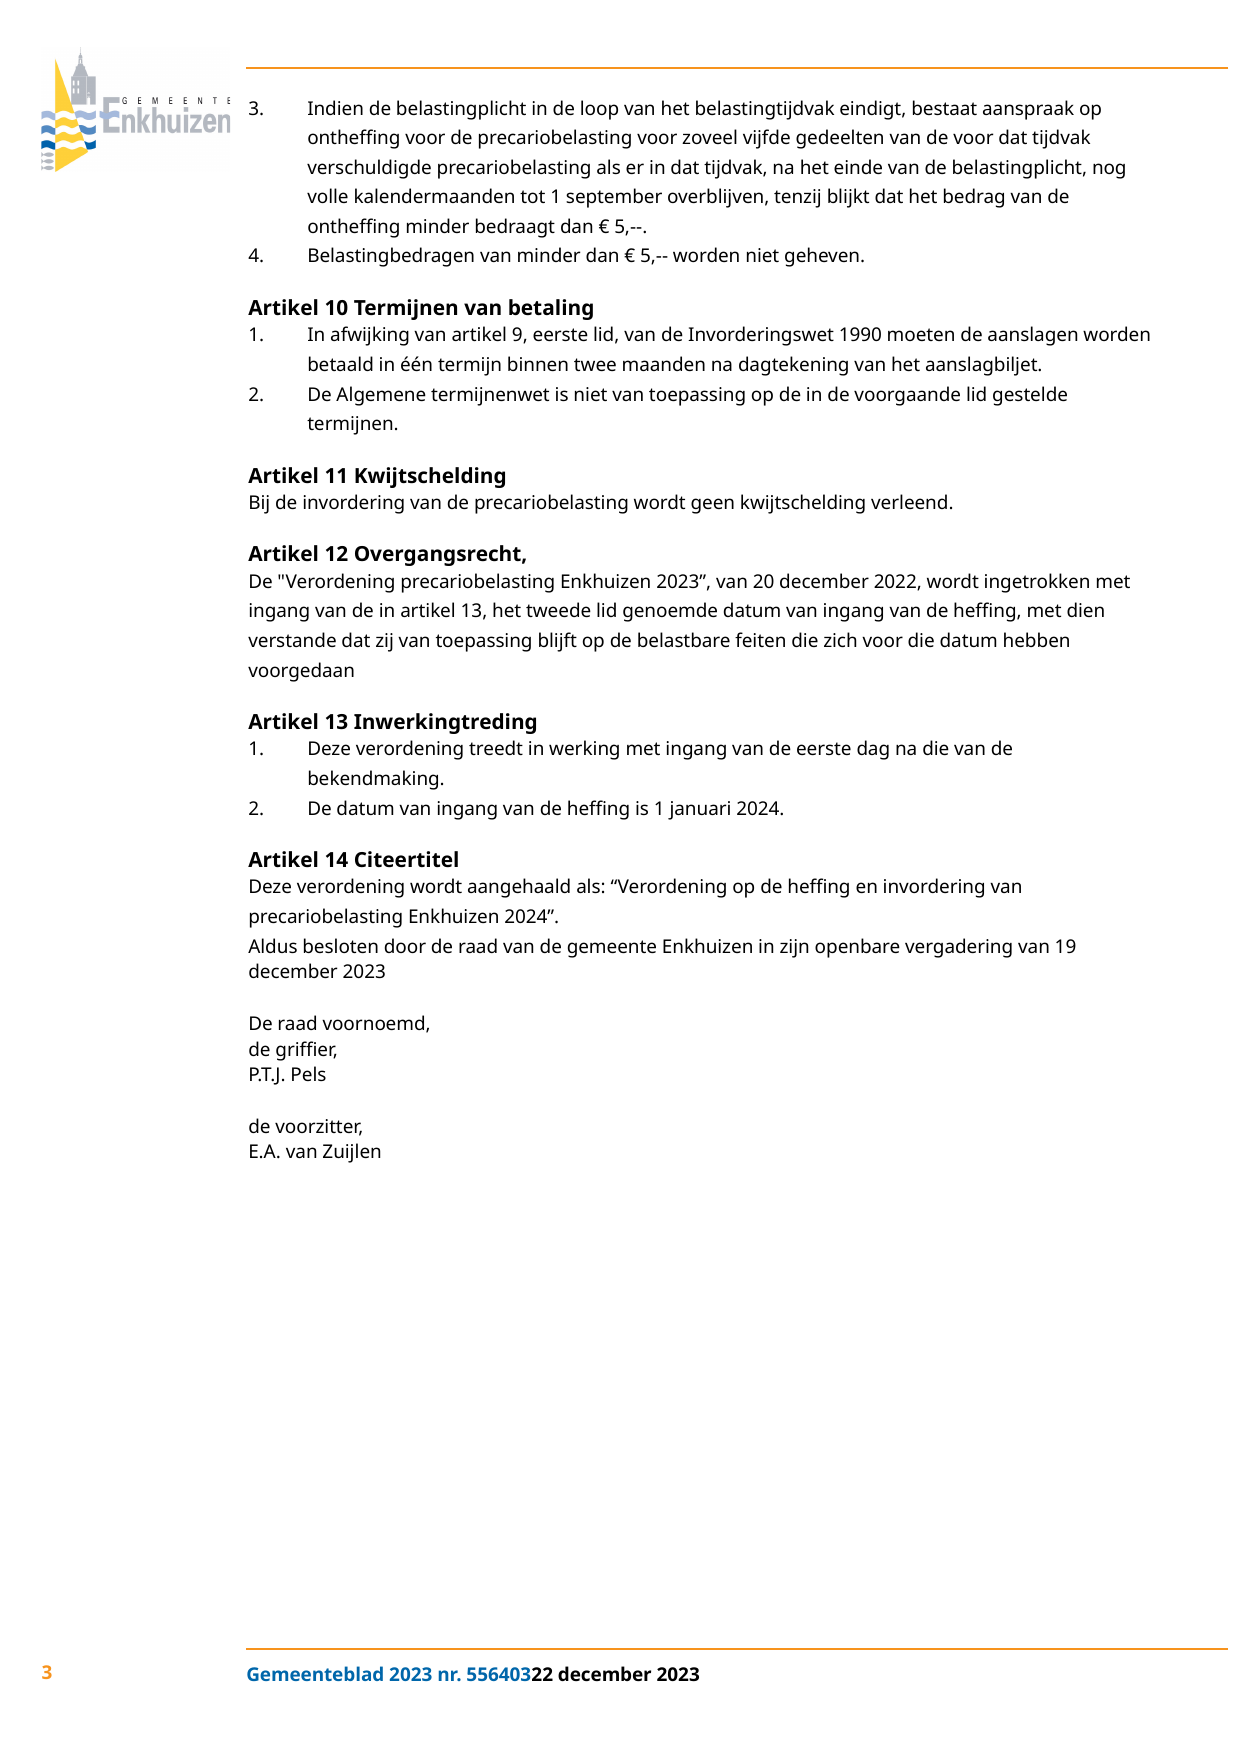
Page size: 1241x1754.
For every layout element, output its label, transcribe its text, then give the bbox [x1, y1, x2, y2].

text Bij de invordering van de precariobelasting wordt geen kwijtschelding verleend. [248, 489, 1152, 515]
picture [41, 47, 231, 172]
text De raad voornoemd, [248, 1010, 1152, 1036]
list De datum van ingang van de heffing is 1 januari 2024. [248, 795, 1152, 821]
list Belastingbedragen van minder dan € 5,-- worden niet geheven. [248, 243, 1152, 268]
text Artikel 11 Kwijtschelding [248, 461, 1152, 489]
list Deze verordening treedt in werking met ingang van de eerste dag na die van de bekendmaking. [248, 736, 1152, 791]
list De Algemene termijnenwet is niet van toepassing op de in de voorgaande lid gestelde termijnen. [248, 381, 1152, 436]
text P.T.J. Pels [248, 1061, 1152, 1087]
text E.A. van Zuijlen [248, 1139, 1152, 1164]
text Artikel 10 Termijnen van betaling [248, 293, 1152, 322]
text De "Verordening precariobelasting Enkhuizen 2023”, van 20 december 2022, wordt ingetrokken met ingang van de in artikel 13, het tweede lid genoemde datum van ingang van de heffing, met dien verstande dat zij van toepassing blijft op de belastbare feiten die zich voor die datum hebben voorgedaan [248, 568, 1152, 682]
text Aldus besloten door de raad van de gemeente Enkhuizen in zijn openbare vergadering van 19 december 2023 [248, 933, 1152, 984]
list In afwijking van artikel 9, eerste lid, van de Invorderingswet 1990 moeten de aanslagen worden betaald in één termijn binnen twee maanden na dagtekening van het aanslagbiljet. [248, 322, 1152, 377]
text Artikel 12 Overgangsrecht, [248, 539, 1152, 568]
text Deze verordening wordt aangehaald als: “Verordening op de heffing en invordering van precariobelasting Enkhuizen 2024”. [248, 874, 1152, 929]
text de voorzitter, [248, 1113, 1152, 1139]
text Artikel 14 Citeertitel [248, 845, 1152, 874]
text Artikel 13 Inwerkingtreding [248, 707, 1152, 736]
list Indien de belastingplicht in de loop van het belastingtijdvak eindigt, bestaat aanspraak op ontheffing voor de precariobelasting voor zoveel vijfde gedeelten van de voor dat tijdvak verschuldigde precariobelasting als er in dat tijdvak, na het einde van de belastingplicht, nog volle kalendermaanden tot 1 september overblijven, tenzij blijkt dat het bedrag van de ontheffing minder bedraagt dan € 5,--. [248, 95, 1152, 239]
text de griffier, [248, 1036, 1152, 1061]
